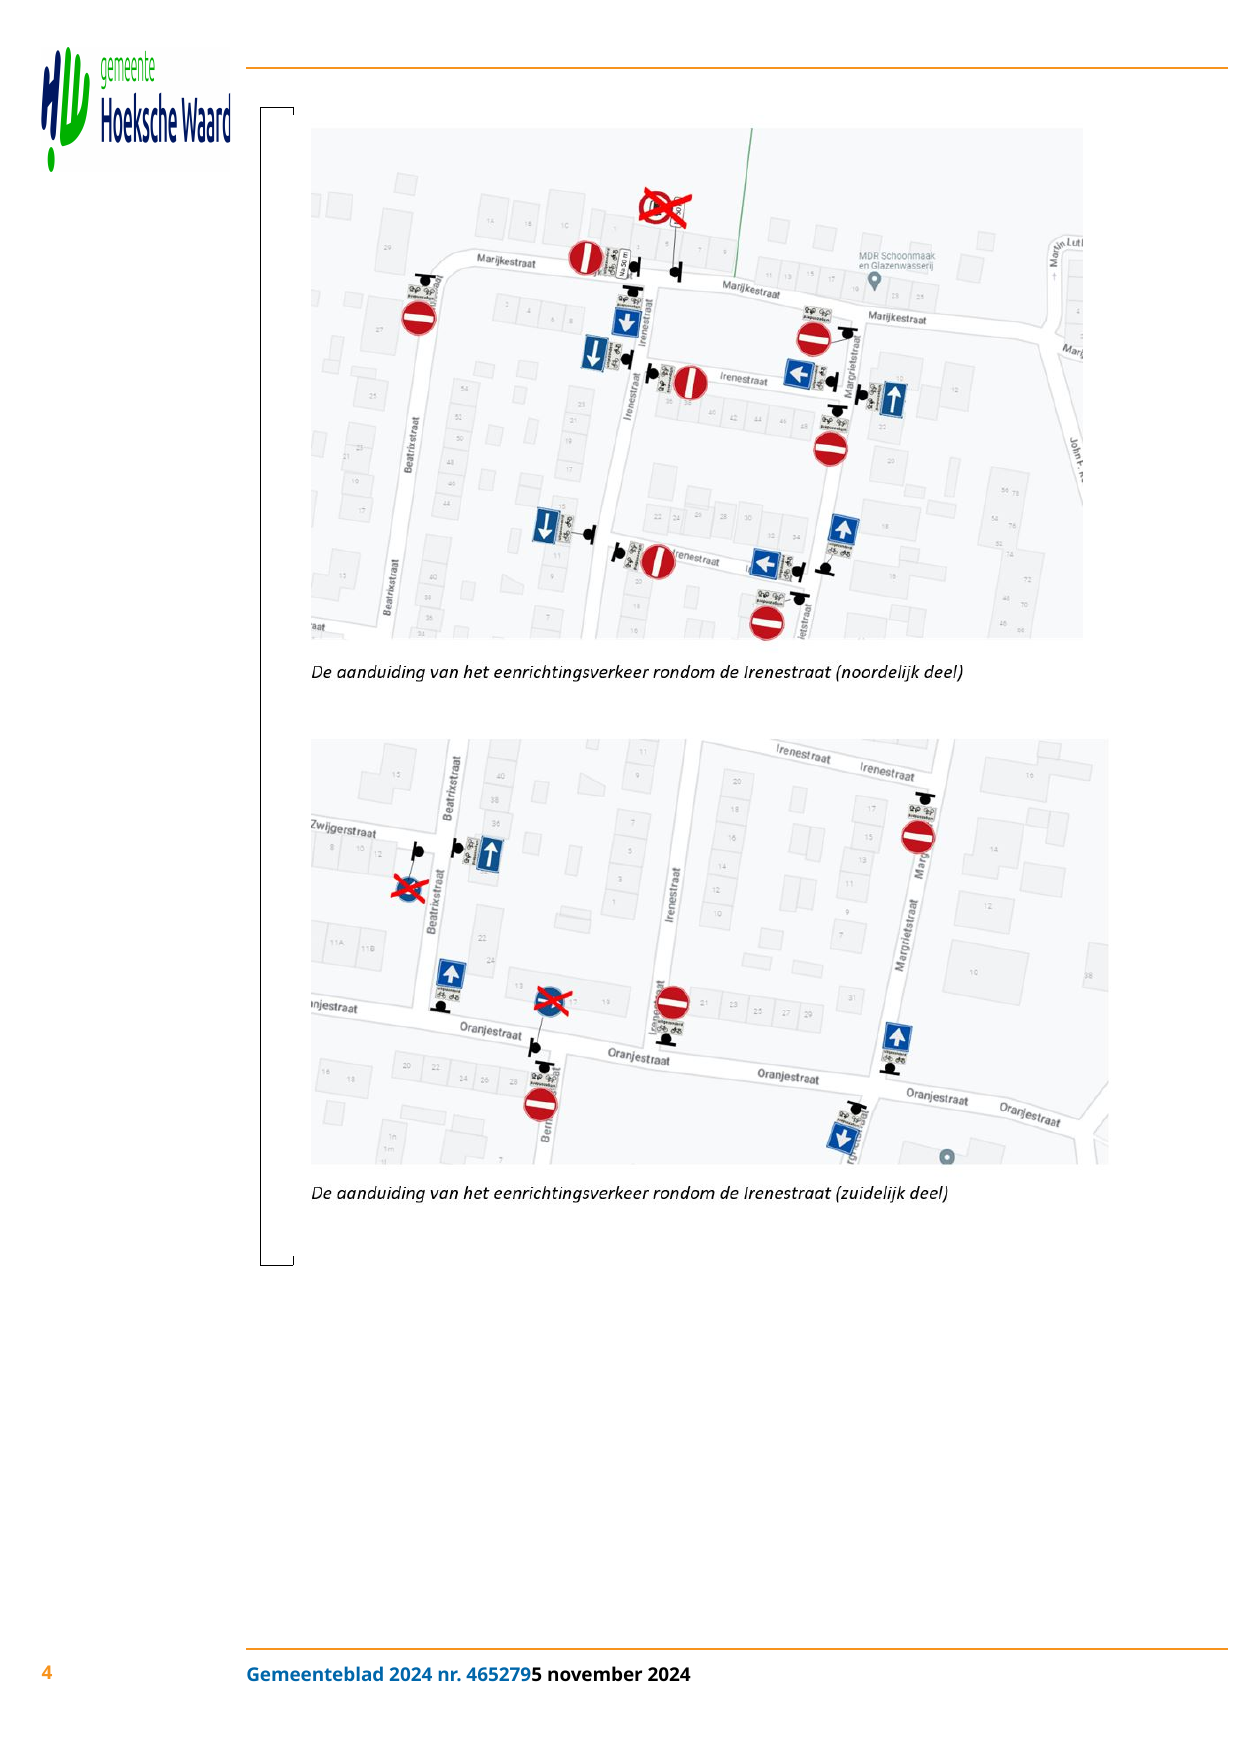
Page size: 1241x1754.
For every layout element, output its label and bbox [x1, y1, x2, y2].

picture [41, 47, 231, 172]
picture [268, 115, 1155, 1256]
